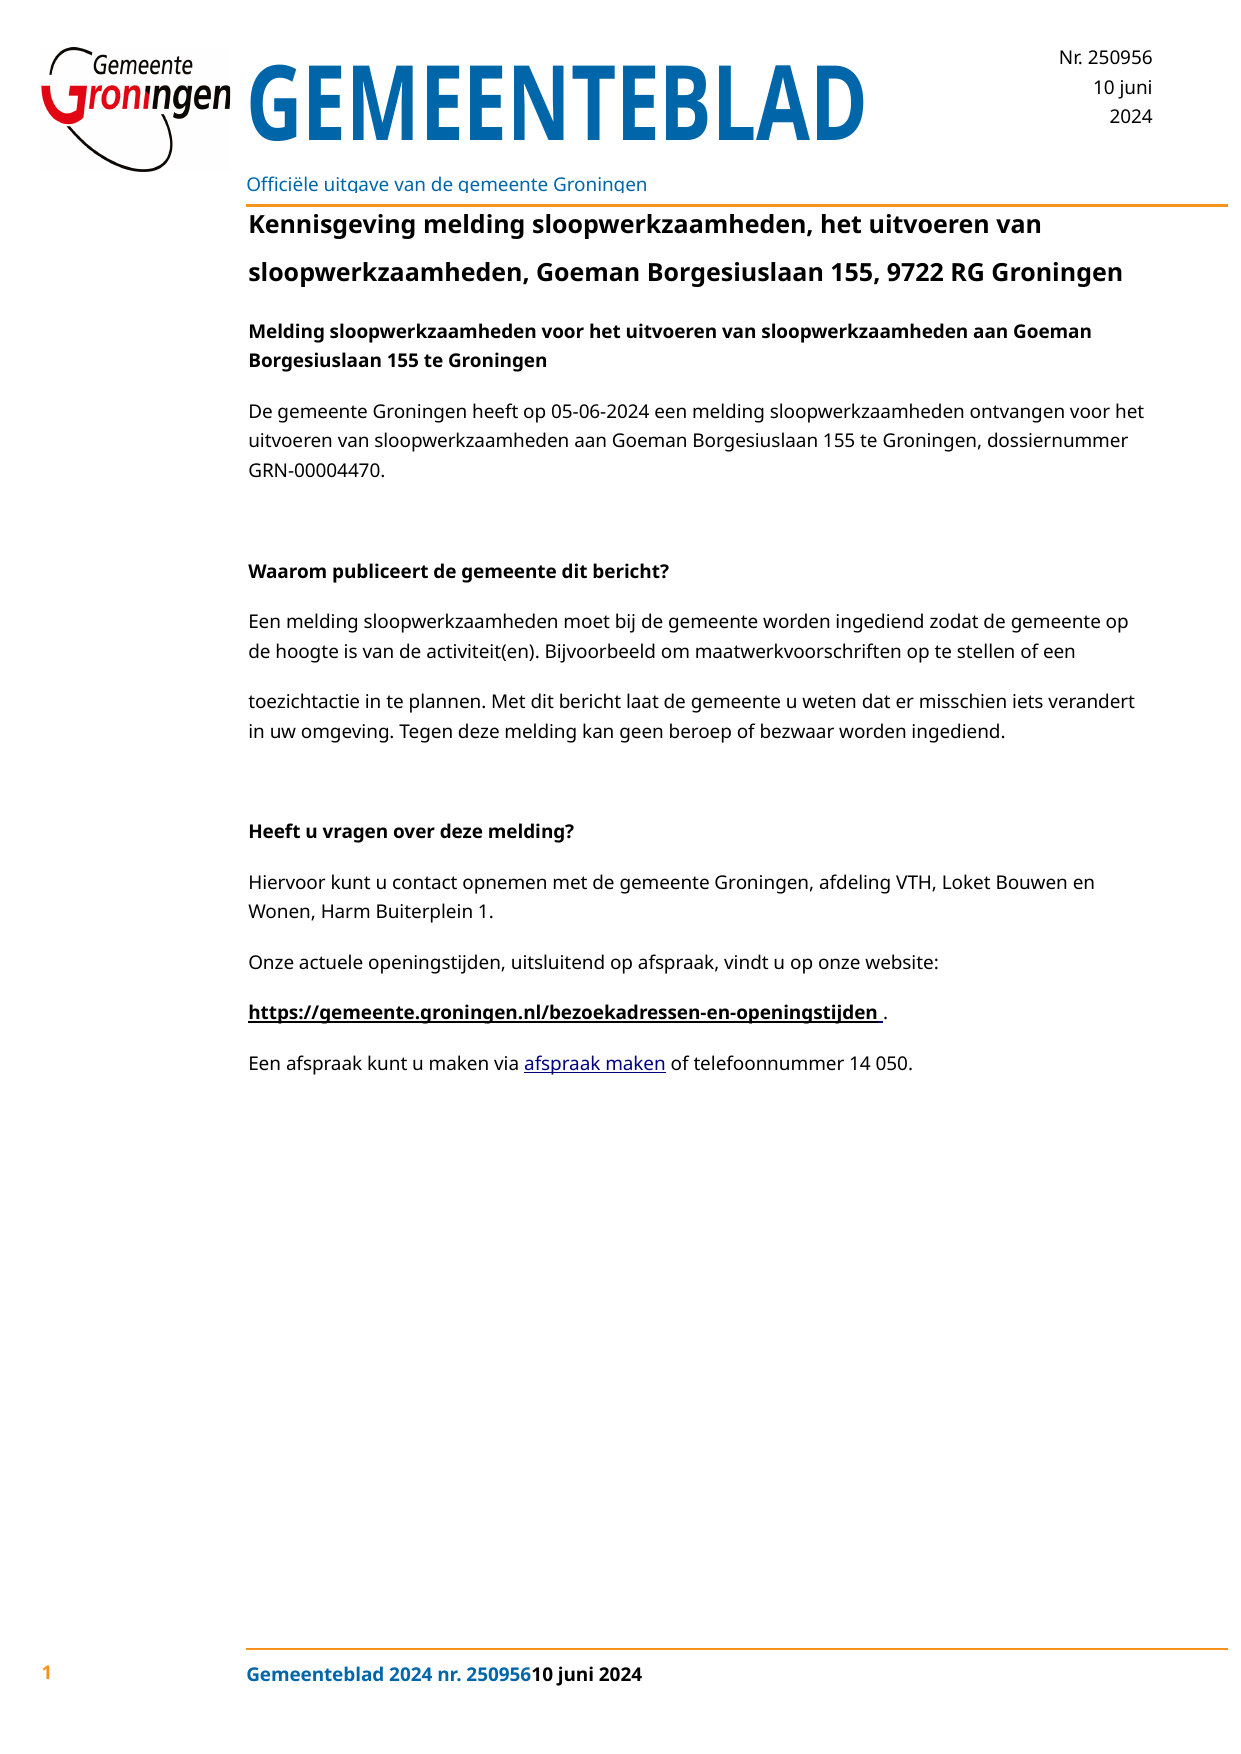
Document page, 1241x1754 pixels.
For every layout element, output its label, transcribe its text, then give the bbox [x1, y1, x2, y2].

text https://gemeente.groningen.nl/bezoekadressen-en-openingstijden . [248, 999, 1152, 1025]
text Melding sloopwerkzaamheden voor het uitvoeren van sloopwerkzaamheden aan Goeman Borgesiuslaan 155 te Groningen [248, 318, 1152, 373]
text toezichtactie in te plannen. Met dit bericht laat de gemeente u weten dat er misschien iets verandert in uw omgeving. Tegen deze melding kan geen beroep of bezwaar worden ingediend. [248, 688, 1152, 744]
text Waarom publiceert de gemeente dit bericht? [248, 558, 1152, 584]
text Hiervoor kunt u contact opnemen met de gemeente Groningen, afdeling VTH, Loket Bouwen en Wonen, Harm Buiterplein 1. [248, 869, 1152, 924]
text De gemeente Groningen heeft op 05-06-2024 een melding sloopwerkzaamheden ontvangen voor het uitvoeren van sloopwerkzaamheden aan Goeman Borgesiuslaan 155 te Groningen, dossiernummer GRN-00004470. [248, 398, 1152, 483]
text Heeft u vragen over deze melding? [248, 819, 1152, 844]
picture [41, 47, 231, 172]
text Onze actuele openingstijden, uitsluitend op afspraak, vindt u op onze website: [248, 949, 1152, 975]
text Een afspraak kunt u maken via afspraak maken of telefoonnummer 14 050. [248, 1050, 1152, 1076]
text Kennisgeving melding sloopwerkzaamheden, het uitvoeren van sloopwerkzaamheden, Goeman Borgesiuslaan 155, 9722 RG Groningen [248, 207, 1152, 288]
text Een melding sloopwerkzaamheden moet bij de gemeente worden ingediend zodat de gemeente op de hoogte is van de activiteit(en). Bijvoorbeeld om maatwerkvoorschriften op te stellen of een [248, 608, 1152, 664]
